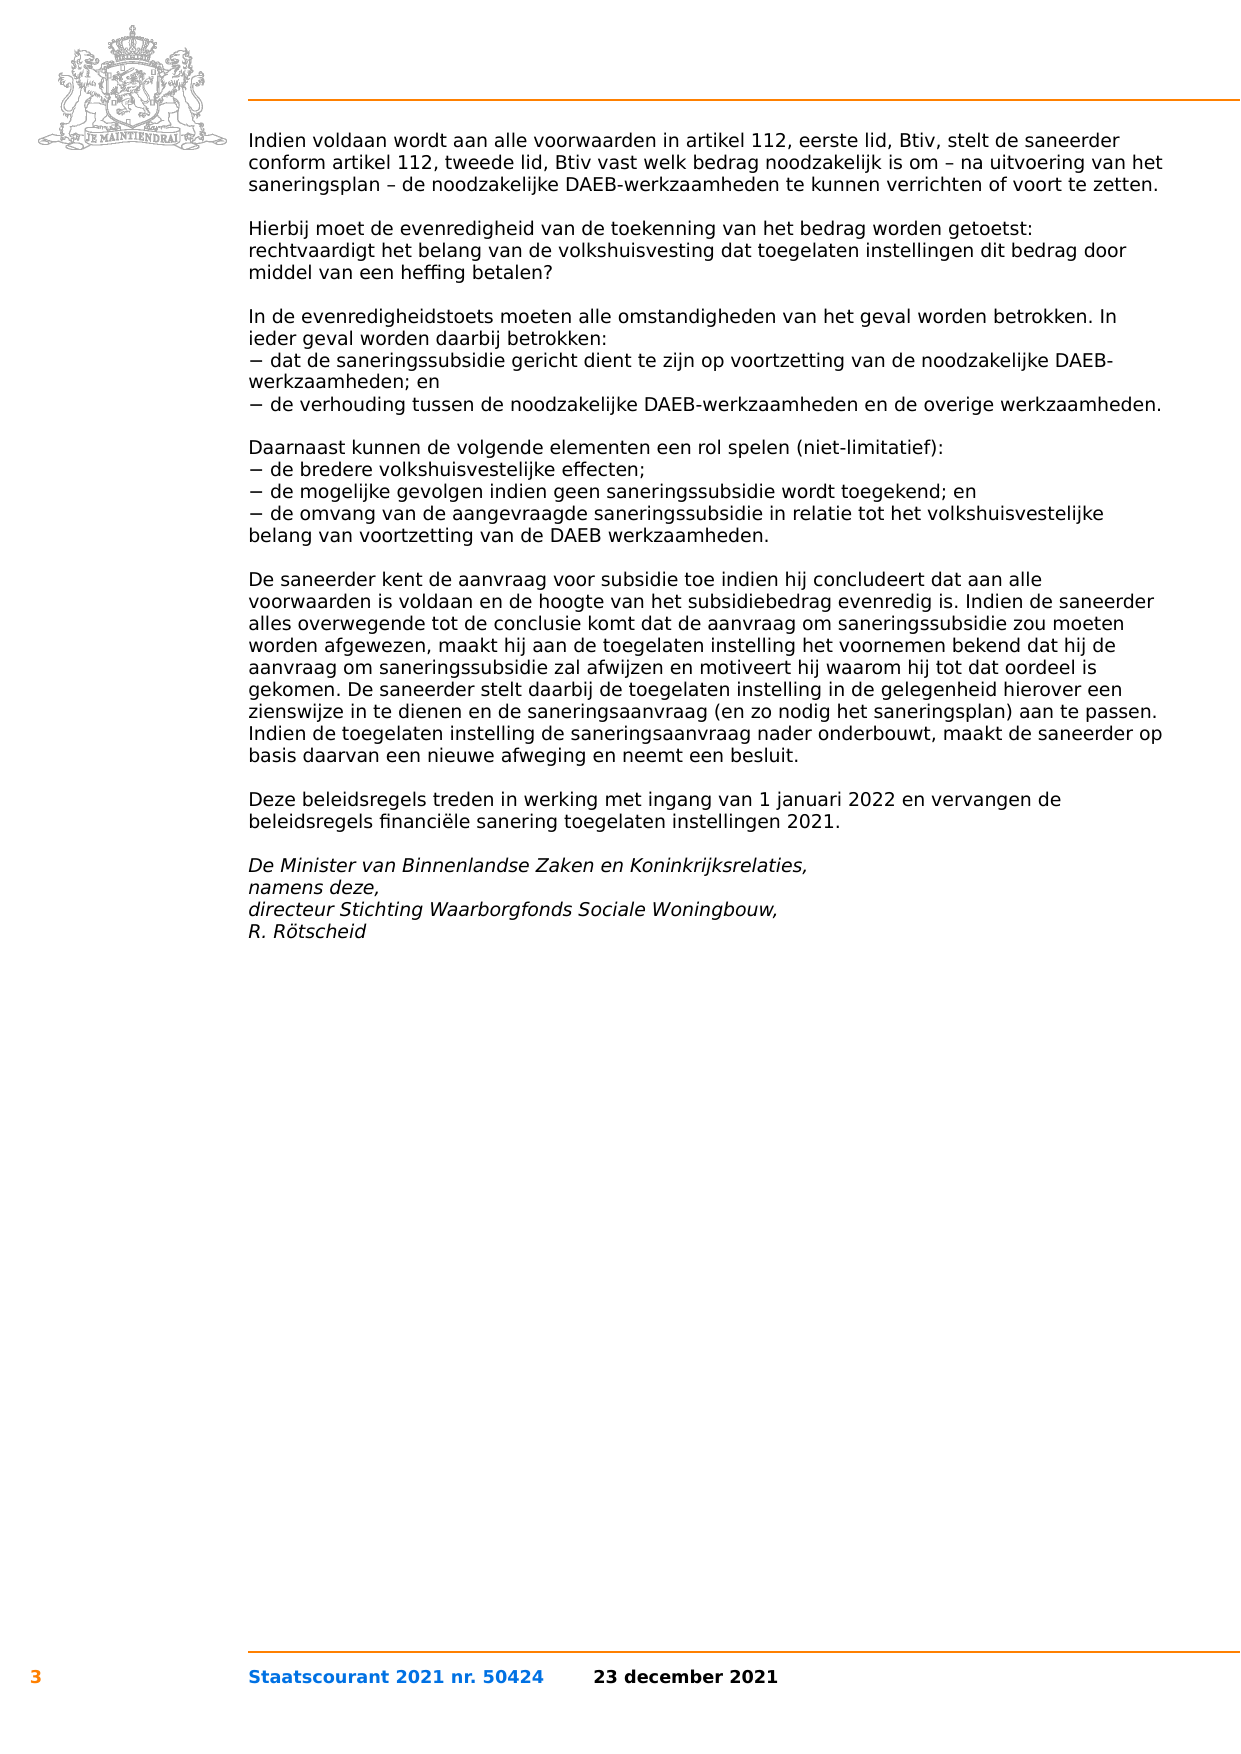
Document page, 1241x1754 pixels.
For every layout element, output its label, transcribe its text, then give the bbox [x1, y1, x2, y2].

text Deze beleidsregels treden in werking met ingang van 1 januari 2022 en vervangen de beleidsregels financiële sanering toegelaten instellingen 2021. [248, 789, 1163, 833]
text − dat de saneringssubsidie gericht dient te zijn op voortzetting van de noodzakelijke DAEB-werkzaamheden; en [248, 349, 1163, 393]
text − de bredere volkshuisvestelijke effecten; [248, 459, 1163, 481]
text Hierbij moet de evenredigheid van de toekenning van het bedrag worden getoetst: rechtvaardigt het belang van de volkshuisvesting dat toegelaten instellingen dit bedrag door middel van een heffing betalen? [248, 218, 1163, 284]
text De Minister van Binnenlandse Zaken en Koninkrijksrelaties, namens deze, directeur Stichting Waarborgfonds Sociale Woningbouw, R. Rötscheid [248, 854, 1163, 942]
text De saneerder kent de aanvraag voor subsidie toe indien hij concludeert dat aan alle voorwaarden is voldaan en de hoogte van het subsidiebedrag evenredig is. Indien de saneerder alles overwegende tot de conclusie komt dat de aanvraag om saneringssubsidie zou moeten worden afgewezen, maakt hij aan de toegelaten instelling het voornemen bekend dat hij de aanvraag om saneringssubsidie zal afwijzen en motiveert hij waarom hij tot dat oordeel is gekomen. De saneerder stelt daarbij de toegelaten instelling in de gelegenheid hierover een zienswijze in te dienen en de saneringsaanvraag (en zo nodig het saneringsplan) aan te passen. Indien de toegelaten instelling de saneringsaanvraag nader onderbouwt, maakt de saneerder op basis daarvan een nieuwe afweging en neemt een besluit. [248, 569, 1163, 767]
text Indien voldaan wordt aan alle voorwaarden in artikel 112, eerste lid, Btiv, stelt de saneerder conform artikel 112, tweede lid, Btiv vast welk bedrag noodzakelijk is om – na uitvoering van het saneringsplan – de noodzakelijke DAEB-werkzaamheden te kunnen verrichten of voort te zetten. [248, 130, 1163, 196]
text Daarnaast kunnen de volgende elementen een rol spelen (niet-limitatief): [248, 437, 1163, 459]
text − de mogelijke gevolgen indien geen saneringssubsidie wordt toegekend; en [248, 481, 1163, 503]
text In de evenredigheidstoets moeten alle omstandigheden van het geval worden betrokken. In ieder geval worden daarbij betrokken: [248, 306, 1163, 349]
text − de verhouding tussen de noodzakelijke DAEB-werkzaamheden en de overige werkzaamheden. [248, 393, 1163, 415]
picture [38, 25, 227, 150]
text − de omvang van de aangevraagde saneringssubsidie in relatie tot het volkshuisvestelijke belang van voortzetting van de DAEB werkzaamheden. [248, 503, 1163, 547]
